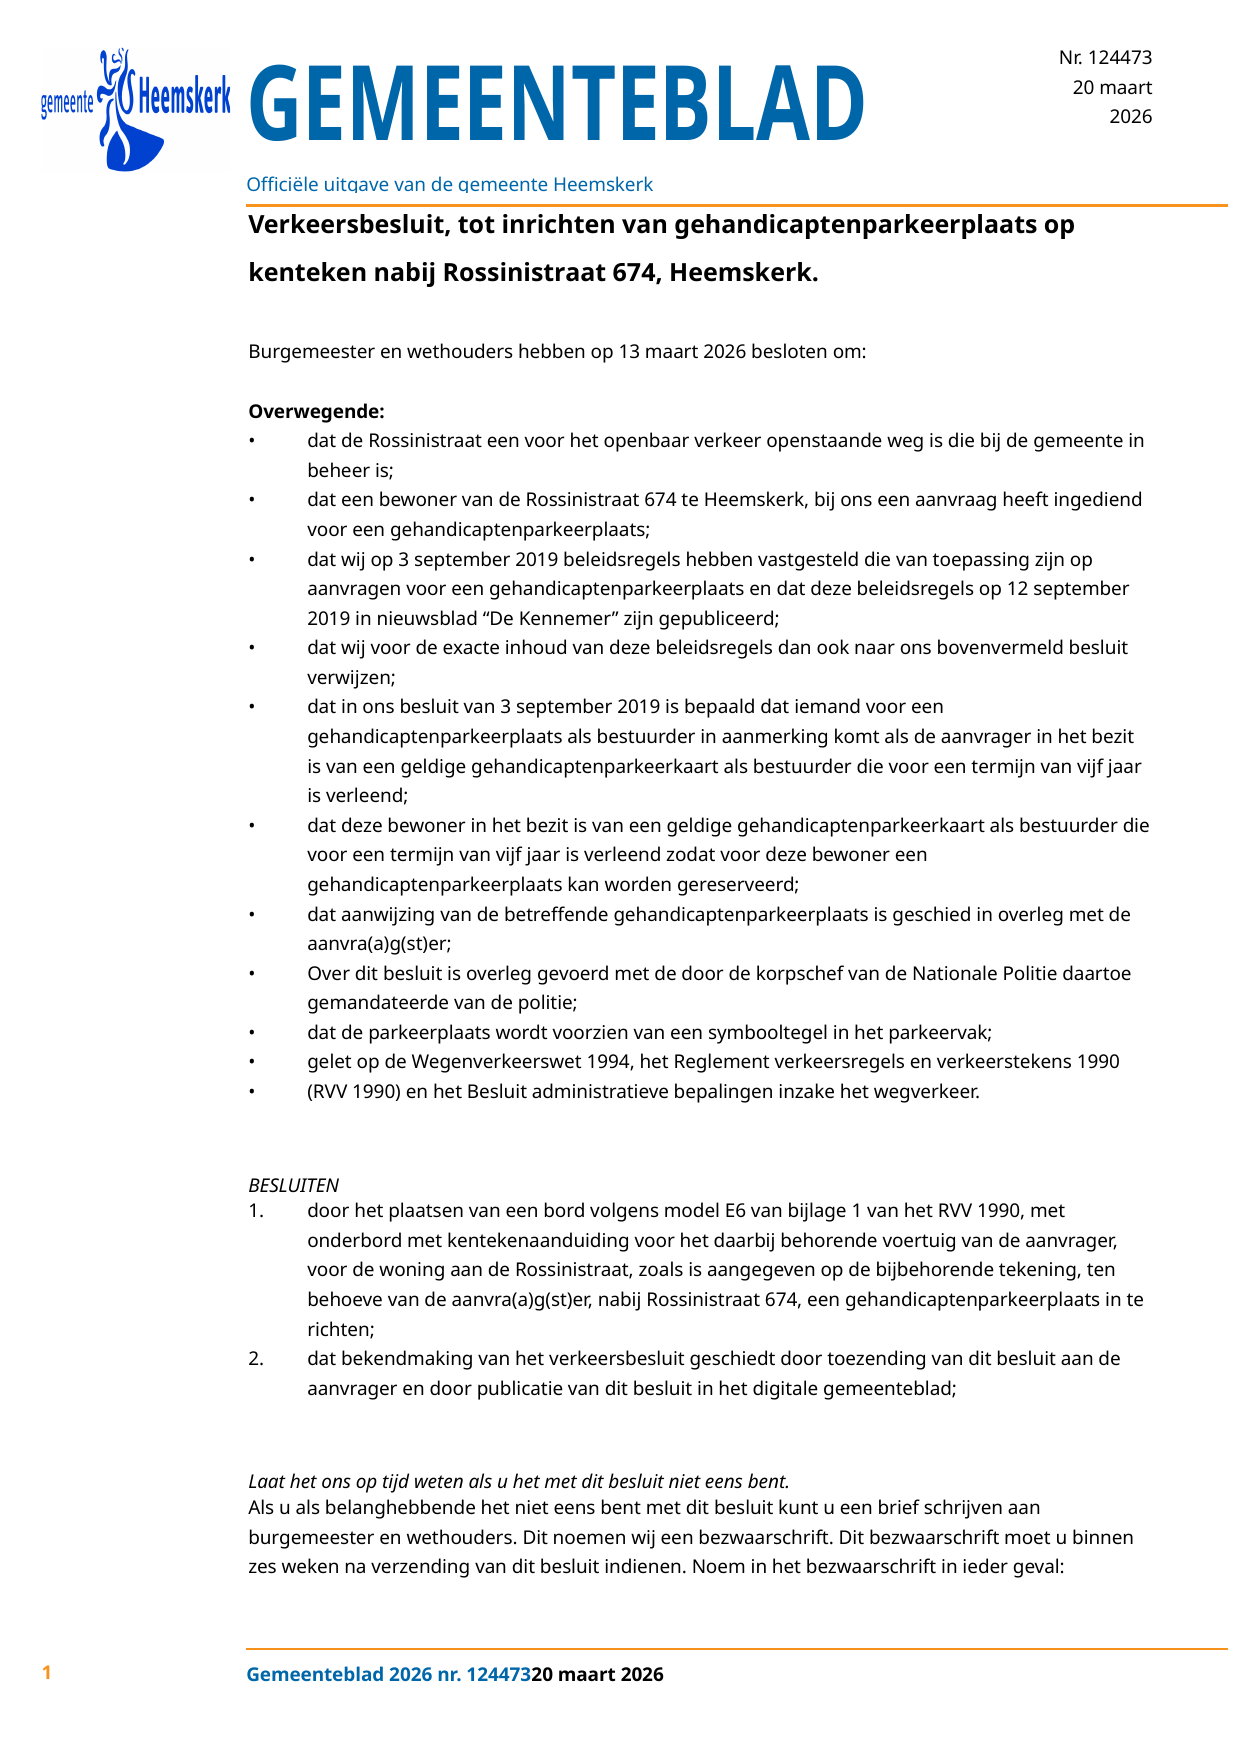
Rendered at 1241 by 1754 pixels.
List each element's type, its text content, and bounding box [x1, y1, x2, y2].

list dat wij op 3 september 2019 beleidsregels hebben vastgesteld die van toepassing zijn op aanvragen voor een gehandicaptenparkeerplaats en dat deze beleidsregels op 12 september 2019 in nieuwsblad “De Kennemer” zijn gepubliceerd; [248, 546, 1152, 631]
text BESLUITEN [248, 1172, 1152, 1197]
text Als u als belanghebbende het niet eens bent met dit besluit kunt u een brief schrijven aan burgemeester en wethouders. Dit noemen wij een bezwaarschrift. Dit bezwaarschrift moet u binnen zes weken na verzending van dit besluit indienen. Noem in het bezwaarschrift in ieder geval: [248, 1494, 1152, 1579]
text Overwegende: [248, 398, 1152, 423]
list Over dit besluit is overleg gevoerd met de door de korpschef van de Nationale Politie daartoe gemandateerde van de politie; [248, 960, 1152, 1015]
list dat de Rossinistraat een voor het openbaar verkeer openstaande weg is die bij de gemeente in beheer is; [248, 427, 1152, 483]
picture [41, 47, 231, 172]
list dat deze bewoner in het bezit is van een geldige gehandicaptenparkeerkaart als bestuurder die voor een termijn van vijf jaar is verleend zodat voor deze bewoner een gehandicaptenparkeerplaats kan worden gereserveerd; [248, 812, 1152, 897]
list door het plaatsen van een bord volgens model E6 van bijlage 1 van het RVV 1990, met onderbord met kentekenaanduiding voor het daarbij behorende voertuig van de aanvrager, voor de woning aan de Rossinistraat, zoals is aangegeven op de bijbehorende tekening, ten behoeve van de aanvra(a)g(st)er, nabij Rossinistraat 674, een gehandicaptenparkeerplaats in te richten; [248, 1197, 1152, 1342]
list dat wij voor de exacte inhoud van deze beleidsregels dan ook naar ons bovenvermeld besluit verwijzen; [248, 634, 1152, 690]
list dat bekendmaking van het verkeersbesluit geschiedt door toezending van dit besluit aan de aanvrager en door publicatie van dit besluit in het digitale gemeenteblad; [248, 1345, 1152, 1401]
list dat de parkeerplaats wordt voorzien van een symbooltegel in het parkeervak; [248, 1019, 1152, 1045]
text Verkeersbesluit, tot inrichten van gehandicaptenparkeerplaats op kenteken nabij Rossinistraat 674, Heemskerk. [248, 207, 1152, 288]
list (RVV 1990) en het Besluit administratieve bepalingen inzake het wegverkeer. [248, 1078, 1152, 1104]
list dat in ons besluit van 3 september 2019 is bepaald dat iemand voor een gehandicaptenparkeerplaats als bestuurder in aanmerking komt als de aanvrager in het bezit is van een geldige gehandicaptenparkeerkaart als bestuurder die voor een termijn van vijf jaar is verleend; [248, 694, 1152, 808]
text Burgemeester en wethouders hebben op 13 maart 2026 besloten om: [248, 339, 1152, 364]
text Laat het ons op tijd weten als u het met dit besluit niet eens bent. [248, 1468, 1152, 1494]
list dat een bewoner van de Rossinistraat 674 te Heemskerk, bij ons een aanvraag heeft ingediend voor een gehandicaptenparkeerplaats; [248, 487, 1152, 542]
list gelet op de Wegenverkeerswet 1994, het Reglement verkeersregels en verkeerstekens 1990 [248, 1049, 1152, 1074]
list dat aanwijzing van de betreffende gehandicaptenparkeerplaats is geschied in overleg met de aanvra(a)g(st)er; [248, 901, 1152, 956]
